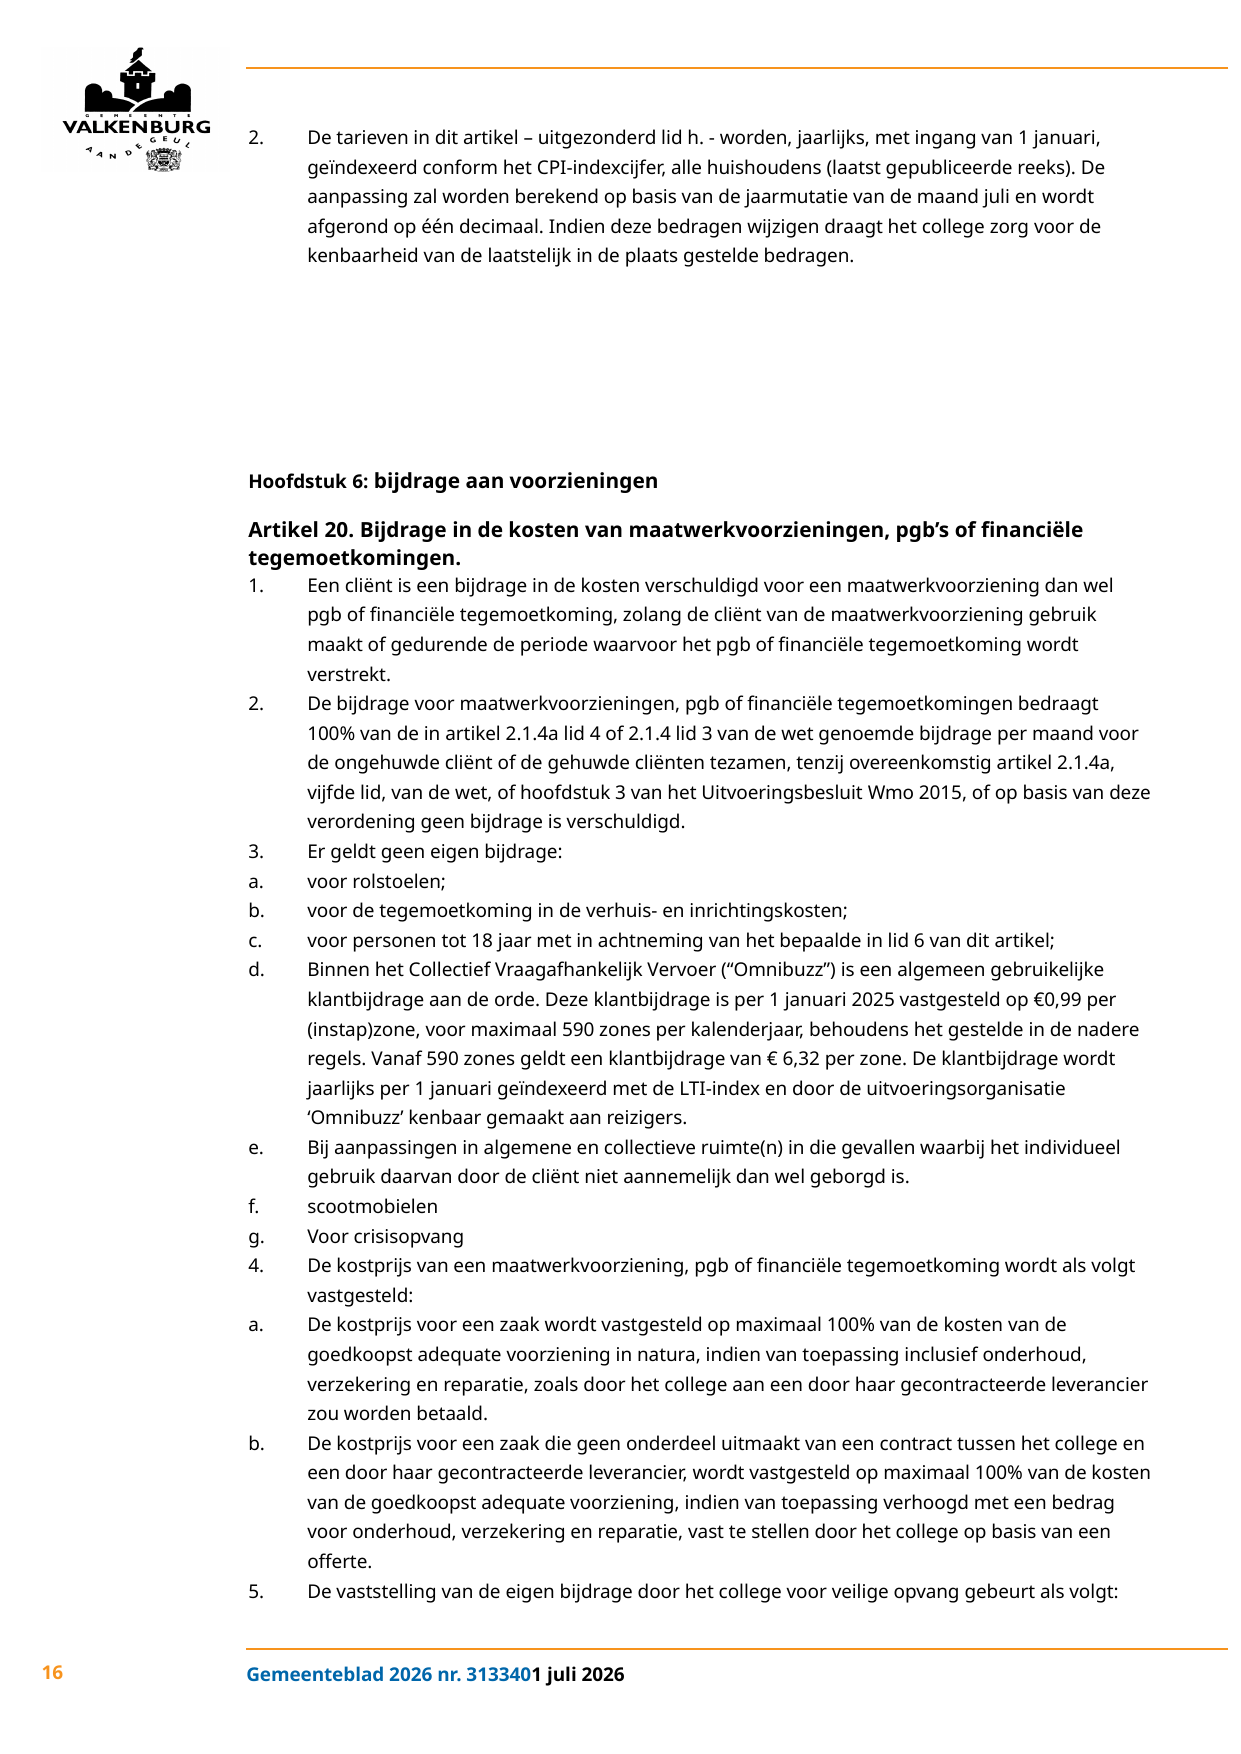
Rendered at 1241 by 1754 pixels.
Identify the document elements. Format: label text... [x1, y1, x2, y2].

list Er geldt geen eigen bijdrage: [248, 838, 1152, 864]
list De kostprijs van een maatwerkvoorziening, pgb of financiële tegemoetkoming wordt als volgt vastgesteld: [248, 1252, 1152, 1308]
list De kostprijs voor een zaak die geen onderdeel uitmaakt van een contract tussen het college en een door haar gecontracteerde leverancier, wordt vastgesteld op maximaal 100% van de kosten van de goedkoopst adequate voorziening, indien van toepassing verhoogd met een bedrag voor onderhoud, verzekering en reparatie, vast te stellen door het college op basis van een offerte. [248, 1430, 1152, 1574]
list Voor crisisopvang [248, 1223, 1152, 1248]
list voor personen tot 18 jaar met in achtneming van het bepaalde in lid 6 van dit artikel; [248, 927, 1152, 953]
list Een cliënt is een bijdrage in de kosten verschuldigd voor een maatwerkvoorziening dan wel pgb of financiële tegemoetkoming, zolang de cliënt van de maatwerkvoorziening gebruik maakt of gedurende de periode waarvoor het pgb of financiële tegemoetkoming wordt verstrekt. [248, 572, 1152, 686]
text Hoofdstuk 6: bijdrage aan voorzieningen [248, 466, 1152, 494]
list Binnen het Collectief Vraagafhankelijk Vervoer (“Omnibuzz”) is een algemeen gebruikelijke klantbijdrage aan de orde. Deze klantbijdrage is per 1 januari 2025 vastgesteld op €0,99 per (instap)zone, voor maximaal 590 zones per kalenderjaar, behoudens het gestelde in de nadere regels. Vanaf 590 zones geldt een klantbijdrage van € 6,32 per zone. De klantbijdrage wordt jaarlijks per 1 januari geïndexeerd met de LTI-index en door de uitvoeringsorganisatie ‘Omnibuzz’ kenbaar gemaakt aan reizigers. [248, 957, 1152, 1130]
text Artikel 20. Bijdrage in de kosten van maatwerkvoorzieningen, pgb’s of financiële tegemoetkomingen. [248, 515, 1152, 572]
list voor de tegemoetkoming in de verhuis- en inrichtingskosten; [248, 897, 1152, 923]
picture [41, 47, 231, 172]
list voor rolstoelen; [248, 868, 1152, 893]
list Bij aanpassingen in algemene en collectieve ruimte(n) in die gevallen waarbij het individueel gebruik daarvan door de cliënt niet aannemelijk dan wel geborgd is. [248, 1134, 1152, 1189]
list De kostprijs voor een zaak wordt vastgesteld op maximaal 100% van de kosten van de goedkoopst adequate voorziening in natura, indien van toepassing inclusief onderhoud, verzekering en reparatie, zoals door het college aan een door haar gecontracteerde leverancier zou worden betaald. [248, 1312, 1152, 1426]
list De bijdrage voor maatwerkvoorzieningen, pgb of financiële tegemoetkomingen bedraagt 100% van de in artikel 2.1.4a lid 4 of 2.1.4 lid 3 van de wet genoemde bijdrage per maand voor de ongehuwde cliënt of de gehuwde cliënten tezamen, tenzij overeenkomstig artikel 2.1.4a, vijfde lid, van de wet, of hoofdstuk 3 van het Uitvoeringsbesluit Wmo 2015, of op basis van deze verordening geen bijdrage is verschuldigd. [248, 690, 1152, 834]
list De vaststelling van de eigen bijdrage door het college voor veilige opvang gebeurt als volgt: [248, 1578, 1152, 1603]
list scootmobielen [248, 1193, 1152, 1219]
list De tarieven in dit artikel – uitgezonderd lid h. - worden, jaarlijks, met ingang van 1 januari, geïndexeerd conform het CPI-indexcijfer, alle huishoudens (laatst gepubliceerde reeks). De aanpassing zal worden berekend op basis van de jaarmutatie van de maand juli en wordt afgerond op één decimaal. Indien deze bedragen wijzigen draagt het college zorg voor de kenbaarheid van de laatstelijk in de plaats gestelde bedragen. [248, 124, 1152, 268]
